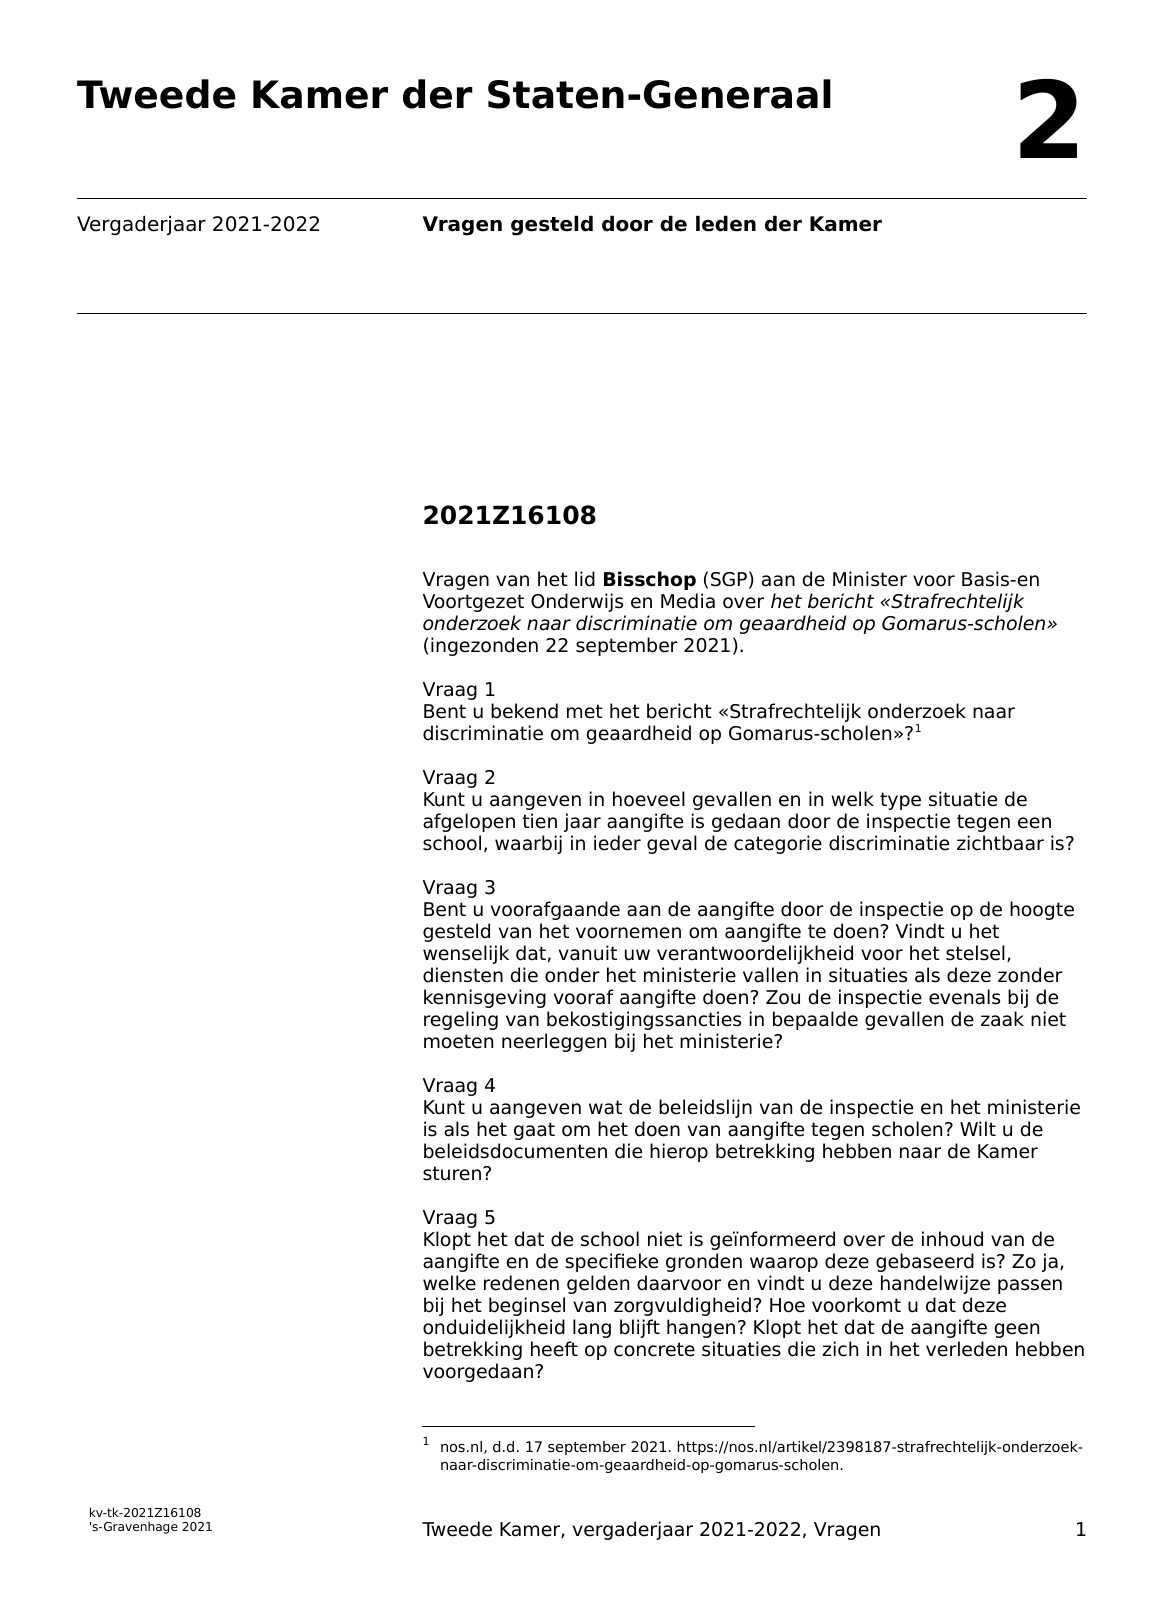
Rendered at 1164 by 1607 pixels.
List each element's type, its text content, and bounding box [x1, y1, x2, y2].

text Vraag 4 [422, 1075, 1087, 1097]
text nos.nl, d.d. 17 september 2021. https://nos.nl/artikel/2398187-strafrechtelijk-onderzoek-naar-discriminatie-om-geaardheid-op-gomarus-scholen. [422, 1435, 1087, 1474]
text Vraag 2 [422, 767, 1087, 789]
text 2021Z16108 [422, 501, 1087, 531]
text Kunt u aangeven wat de beleidslijn van de inspectie en het ministerie is als het gaat om het doen van aangifte tegen scholen? Wilt u de beleidsdocumenten die hierop betrekking hebben naar de Kamer sturen? [422, 1097, 1087, 1185]
table_cell Vergaderjaar 2021-2022 [77, 199, 422, 313]
text 's-Gravenhage 2021 [88, 1520, 323, 1534]
text Bent u voorafgaande aan de aangifte door de inspectie op de hoogte gesteld van het voornemen om aangifte te doen? Vindt u het wenselijk dat, vanuit uw verantwoordelijkheid voor het stelsel, diensten die onder het ministerie vallen in situaties als deze zonder kennisgeving vooraf aangifte doen? Zou de inspectie evenals bij de regeling van bekostigingssancties in bepaalde gevallen de zaak niet moeten neerleggen bij het ministerie? [422, 899, 1087, 1053]
text Vragen van het lid Bisschop (SGP) aan de Minister voor Basis-en Voortgezet Onderwijs en Media over het bericht «Strafrechtelijk onderzoek naar discriminatie om geaardheid op Gomarus-scholen» (ingezonden 22 september 2021). [422, 569, 1087, 657]
text kv-tk-2021Z16108 [88, 1506, 323, 1520]
table_cell Vragen gesteld door de leden der Kamer [422, 199, 1087, 313]
text Bent u bekend met het bericht «Strafrechtelijk onderzoek naar discriminatie om geaardheid op Gomarus-scholen»? [422, 701, 1087, 745]
text Klopt het dat de school niet is geïnformeerd over de inhoud van de aangifte en de specifieke gronden waarop deze gebaseerd is? Zo ja, welke redenen gelden daarvoor en vindt u deze handelwijze passen bij het beginsel van zorgvuldigheid? Hoe voorkomt u dat deze onduidelijkheid lang blijft hangen? Klopt het dat de aangifte geen betrekking heeft op concrete situaties die zich in het verleden hebben voorgedaan? [422, 1229, 1087, 1383]
text Vraag 5 [422, 1207, 1087, 1229]
table_header Tweede Kamer der Staten-Generaal [77, 59, 886, 198]
table_header 2 [886, 59, 1087, 198]
text Kunt u aangeven in hoeveel gevallen en in welk type situatie de afgelopen tien jaar aangifte is gedaan door de inspectie tegen een school, waarbij in ieder geval de categorie discriminatie zichtbaar is? [422, 789, 1087, 855]
text Vraag 3 [422, 877, 1087, 899]
text Vraag 1 [422, 679, 1087, 701]
